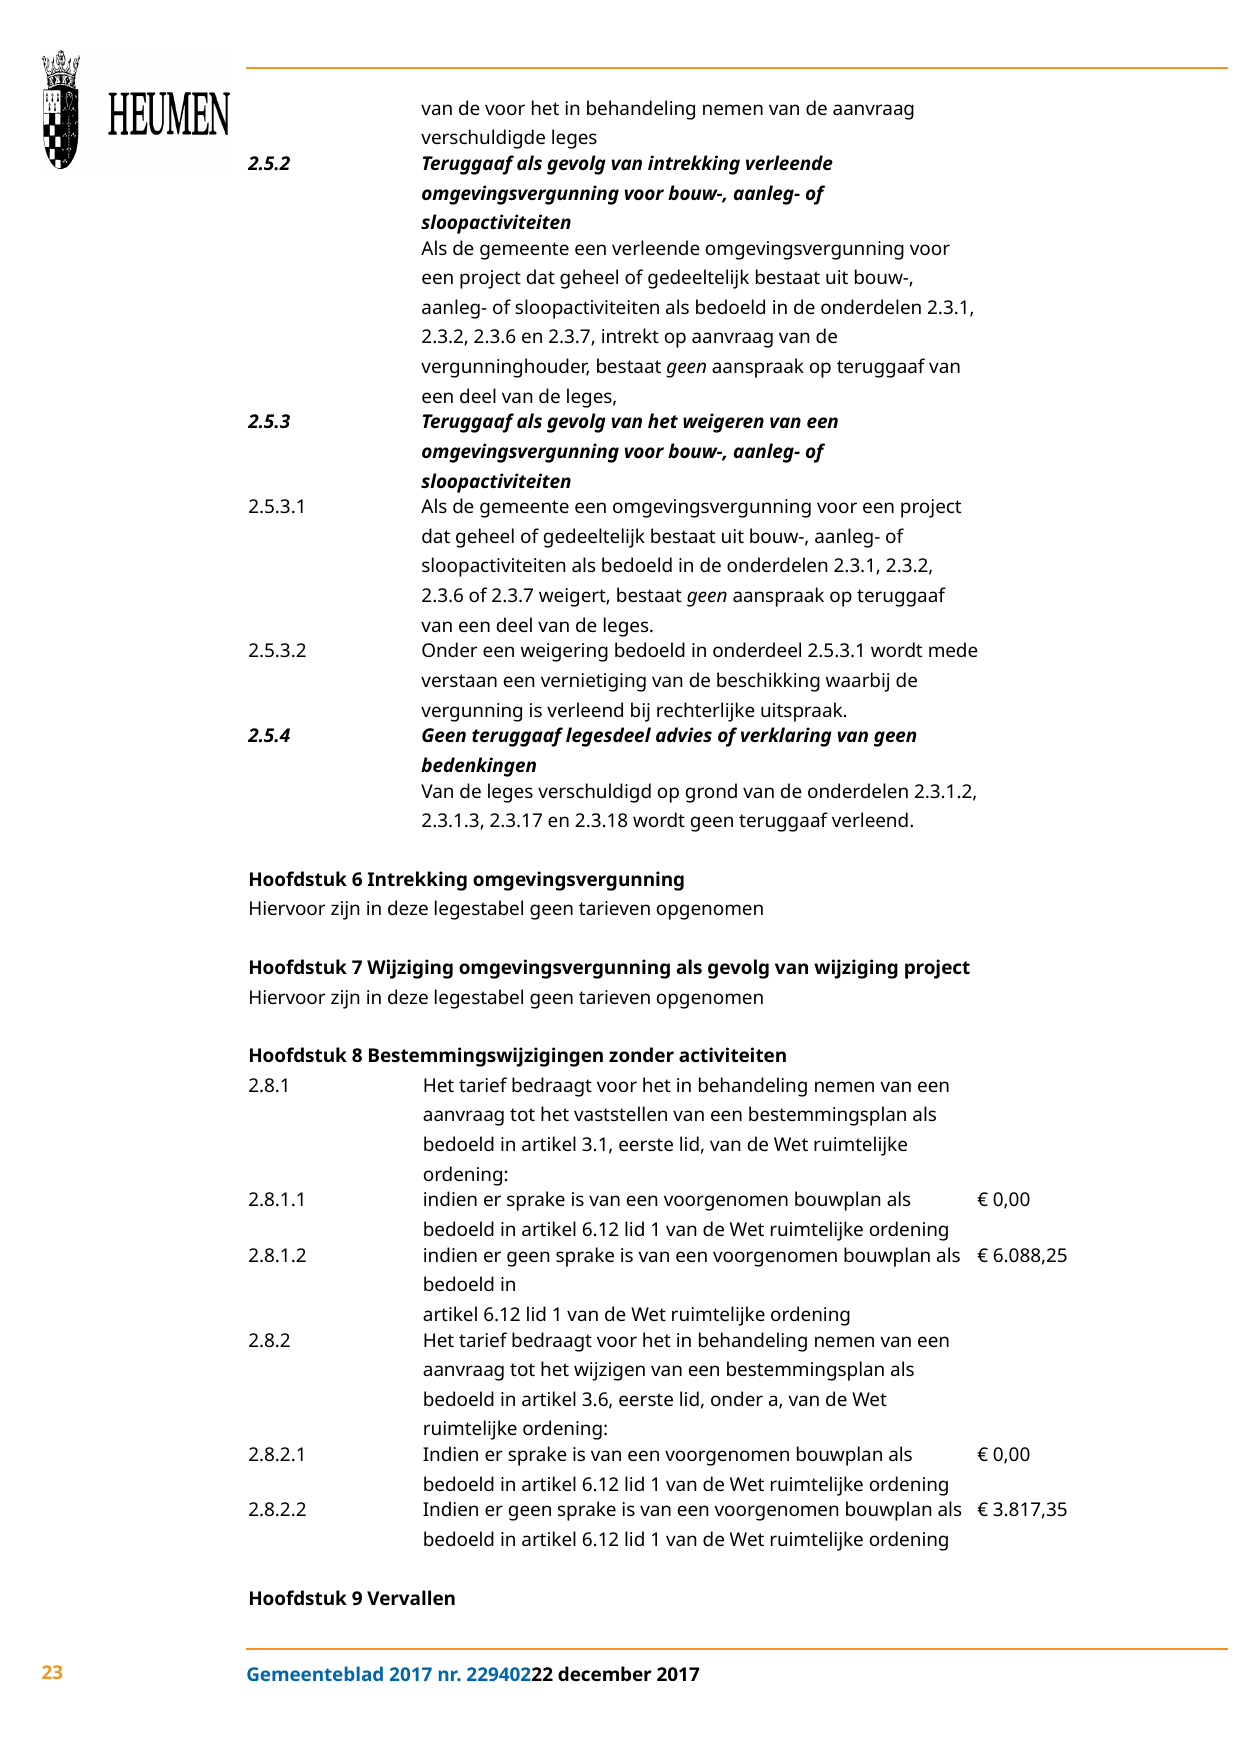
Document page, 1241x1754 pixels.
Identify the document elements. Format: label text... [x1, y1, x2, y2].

table_cell van de voor het in behandeling nemen van de aanvraag verschuldigde leges [421, 95, 978, 150]
table_cell indien er geen sprake is van een voorgenomen bouwplan als bedoeld in artikel 6.12 lid 1 van de Wet ruimtelijke ordening [423, 1242, 977, 1327]
table_cell [248, 778, 421, 833]
table_cell 2.5.2 [248, 150, 421, 235]
table_cell [979, 95, 1152, 150]
text Hoofdstuk 7 Wijziging omgevingsvergunning als gevolg van wijziging project [248, 954, 1152, 980]
table_cell Onder een weigering bedoeld in onderdeel 2.5.3.1 wordt mede verstaan een vernietiging van de beschikking waarbij de vergunning is verleend bij rechterlijke uitspraak. [421, 638, 978, 722]
table_cell Van de leges verschuldigd op grond van de onderdelen 2.3.1.2, 2.3.1.3, 2.3.17 en 2.3.18 wordt geen teruggaaf verleend. [421, 778, 978, 833]
table_cell 2.8.1.2 [248, 1242, 423, 1327]
table_cell 2.8.1.1 [248, 1187, 423, 1242]
table_cell 2.5.3.2 [248, 638, 421, 722]
table_cell [979, 494, 1152, 638]
table_cell 2.5.3.1 [248, 494, 421, 638]
table_cell € 0,00 [977, 1441, 1152, 1497]
table_cell [979, 723, 1152, 778]
table_cell Indien er sprake is van een voorgenomen bouwplan als bedoeld in artikel 6.12 lid 1 van de Wet ruimtelijke ordening [423, 1441, 977, 1497]
table_cell 2.8.2 [248, 1327, 423, 1441]
table_cell [977, 1327, 1152, 1441]
table_cell [979, 778, 1152, 833]
table_cell Als de gemeente een omgevingsvergunning voor een project dat geheel of gedeeltelijk bestaat uit bouw-, aanleg- of sloopactiviteiten als bedoeld in de onderdelen 2.3.1, 2.3.2, 2.3.6 of 2.3.7 weigert, bestaat geen aanspraak op teruggaaf van een deel van de leges. [421, 494, 978, 638]
table_cell [248, 95, 421, 150]
table_cell € 3.817,35 [977, 1497, 1152, 1552]
table_cell 2.8.2.1 [248, 1441, 423, 1497]
picture [41, 47, 231, 172]
table_cell Als de gemeente een verleende omgevingsvergunning voor een project dat geheel of gedeeltelijk bestaat uit bouw-, aanleg- of sloopactiviteiten als bedoeld in de onderdelen 2.3.1, 2.3.2, 2.3.6 en 2.3.7, intrekt op aanvraag van de vergunninghouder, bestaat geen aanspraak op teruggaaf van een deel van de leges, [421, 235, 978, 409]
table_cell [248, 235, 421, 409]
table_header [977, 1072, 1152, 1187]
table_cell 2.5.3 [248, 409, 421, 493]
table_cell Indien er geen sprake is van een voorgenomen bouwplan als bedoeld in artikel 6.12 lid 1 van de Wet ruimtelijke ordening [423, 1497, 977, 1552]
table_cell [979, 409, 1152, 493]
table_cell Geen teruggaaf legesdeel advies of verklaring van geen bedenkingen [421, 723, 978, 778]
text Hoofdstuk 8 Bestemmingswijzigingen zonder activiteiten [248, 1042, 1152, 1068]
text Hoofdstuk 9 Vervallen [248, 1585, 1152, 1610]
table_cell indien er sprake is van een voorgenomen bouwplan als bedoeld in artikel 6.12 lid 1 van de Wet ruimtelijke ordening [423, 1187, 977, 1242]
table_cell 2.8.2.2 [248, 1497, 423, 1552]
table_cell 2.5.4 [248, 723, 421, 778]
table_cell [979, 150, 1152, 235]
table_header 2.8.1 [248, 1072, 423, 1187]
table_header Hiervoor zijn in deze legestabel geen tarieven opgenomen [248, 896, 1152, 921]
table_cell Teruggaaf als gevolg van het weigeren van een omgevingsvergunning voor bouw-, aanleg- of sloopactiviteiten [421, 409, 978, 493]
table_header Het tarief bedraagt voor het in behandeling nemen van een aanvraag tot het vaststellen van een bestemmingsplan als bedoeld in artikel 3.1, eerste lid, van de Wet ruimtelijke ordening: [423, 1072, 977, 1187]
table_cell Teruggaaf als gevolg van intrekking verleende omgevingsvergunning voor bouw-, aanleg- of sloopactiviteiten [421, 150, 978, 235]
table_cell € 6.088,25 [977, 1242, 1152, 1327]
table_cell [979, 235, 1152, 409]
table_cell Het tarief bedraagt voor het in behandeling nemen van een aanvraag tot het wijzigen van een bestemmingsplan als bedoeld in artikel 3.6, eerste lid, onder a, van de Wet ruimtelijke ordening: [423, 1327, 977, 1441]
table_header Hiervoor zijn in deze legestabel geen tarieven opgenomen [248, 984, 1152, 1009]
text Hoofdstuk 6 Intrekking omgevingsvergunning [248, 866, 1152, 892]
table_cell € 0,00 [977, 1187, 1152, 1242]
table_cell [979, 638, 1152, 722]
